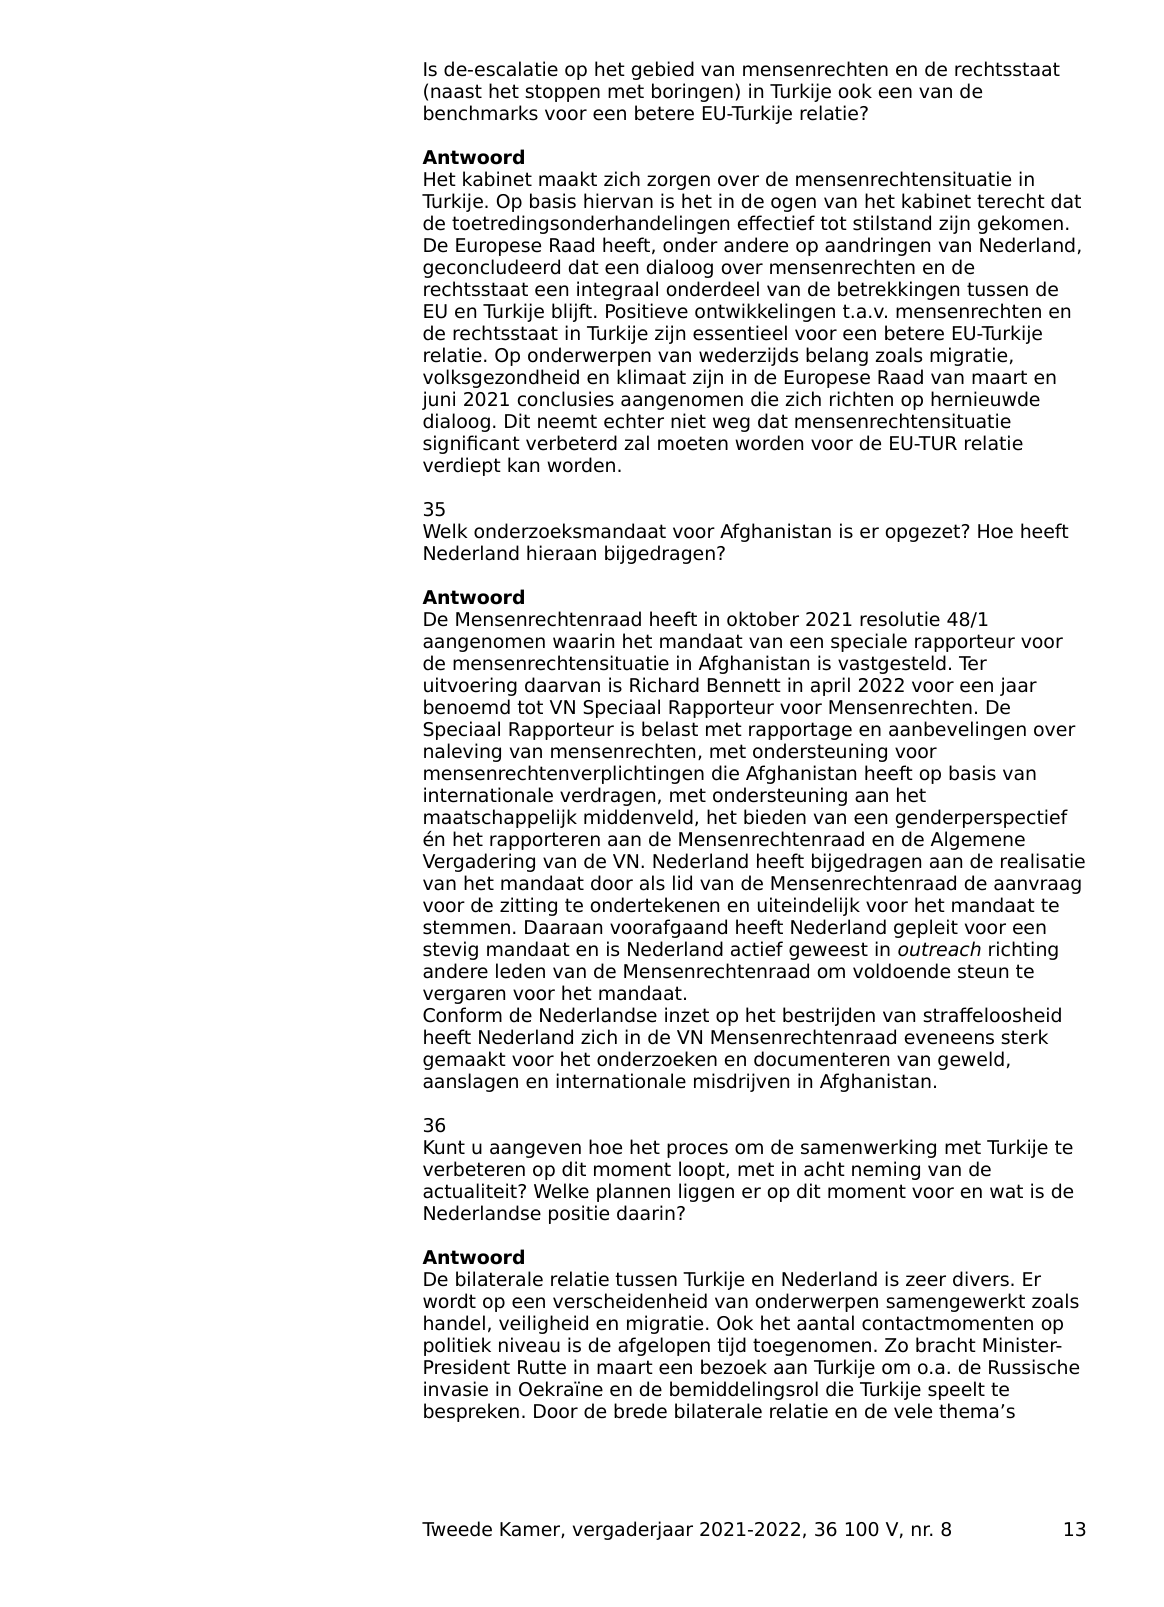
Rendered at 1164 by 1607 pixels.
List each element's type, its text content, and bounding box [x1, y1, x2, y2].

text 36 [422, 1115, 1087, 1137]
text 35 [422, 499, 1087, 521]
text Conform de Nederlandse inzet op het bestrijden van straffeloosheid heeft Nederland zich in de VN Mensenrechtenraad eveneens sterk gemaakt voor het onderzoeken en documenteren van geweld, aanslagen en internationale misdrijven in Afghanistan. [422, 1005, 1087, 1093]
text Welk onderzoeksmandaat voor Afghanistan is er opgezet? Hoe heeft Nederland hieraan bijgedragen? [422, 521, 1087, 565]
text De Mensenrechtenraad heeft in oktober 2021 resolutie 48/1 aangenomen waarin het mandaat van een speciale rapporteur voor de mensenrechtensituatie in Afghanistan is vastgesteld. Ter uitvoering daarvan is Richard Bennett in april 2022 voor een jaar benoemd tot VN Speciaal Rapporteur voor Mensenrechten. De Speciaal Rapporteur is belast met rapportage en aanbevelingen over naleving van mensenrechten, met ondersteuning voor mensenrechtenverplichtingen die Afghanistan heeft op basis van internationale verdragen, met ondersteuning aan het maatschappelijk middenveld, het bieden van een genderperspectief én het rapporteren aan de Mensenrechtenraad en de Algemene Vergadering van de VN. Nederland heeft bijgedragen aan de realisatie van het mandaat door als lid van de Mensenrechtenraad de aanvraag voor de zitting te ondertekenen en uiteindelijk voor het mandaat te stemmen. Daaraan voorafgaand heeft Nederland gepleit voor een stevig mandaat en is Nederland actief geweest in outreach richting andere leden van de Mensenrechtenraad om voldoende steun te vergaren voor het mandaat. [422, 609, 1087, 1005]
text De bilaterale relatie tussen Turkije en Nederland is zeer divers. Er wordt op een verscheidenheid van onderwerpen samengewerkt zoals handel, veiligheid en migratie. Ook het aantal contactmomenten op politiek niveau is de afgelopen tijd toegenomen. Zo bracht Minister-President Rutte in maart een bezoek aan Turkije om o.a. de Russische invasie in Oekraïne en de bemiddelingsrol die Turkije speelt te bespreken. Door de brede bilaterale relatie en de vele thema’s [422, 1269, 1087, 1423]
text Kunt u aangeven hoe het proces om de samenwerking met Turkije te verbeteren op dit moment loopt, met in acht neming van de actualiteit? Welke plannen liggen er op dit moment voor en wat is de Nederlandse positie daarin? [422, 1137, 1087, 1225]
text Is de-escalatie op het gebied van mensenrechten en de rechtsstaat (naast het stoppen met boringen) in Turkije ook een van de benchmarks voor een betere EU-Turkije relatie? [422, 59, 1087, 125]
text Antwoord [422, 1247, 1087, 1269]
text Antwoord [422, 147, 1087, 169]
text Antwoord [422, 587, 1087, 609]
text Het kabinet maakt zich zorgen over de mensenrechtensituatie in Turkije. Op basis hiervan is het in de ogen van het kabinet terecht dat de toetredingsonderhandelingen effectief tot stilstand zijn gekomen. De Europese Raad heeft, onder andere op aandringen van Nederland, geconcludeerd dat een dialoog over mensenrechten en de rechtsstaat een integraal onderdeel van de betrekkingen tussen de EU en Turkije blijft. Positieve ontwikkelingen t.a.v. mensenrechten en de rechtsstaat in Turkije zijn essentieel voor een betere EU-Turkije relatie. Op onderwerpen van wederzijds belang zoals migratie, volksgezondheid en klimaat zijn in de Europese Raad van maart en juni 2021 conclusies aangenomen die zich richten op hernieuwde dialoog. Dit neemt echter niet weg dat mensenrechtensituatie significant verbeterd zal moeten worden voor de EU-TUR relatie verdiept kan worden. [422, 169, 1087, 477]
